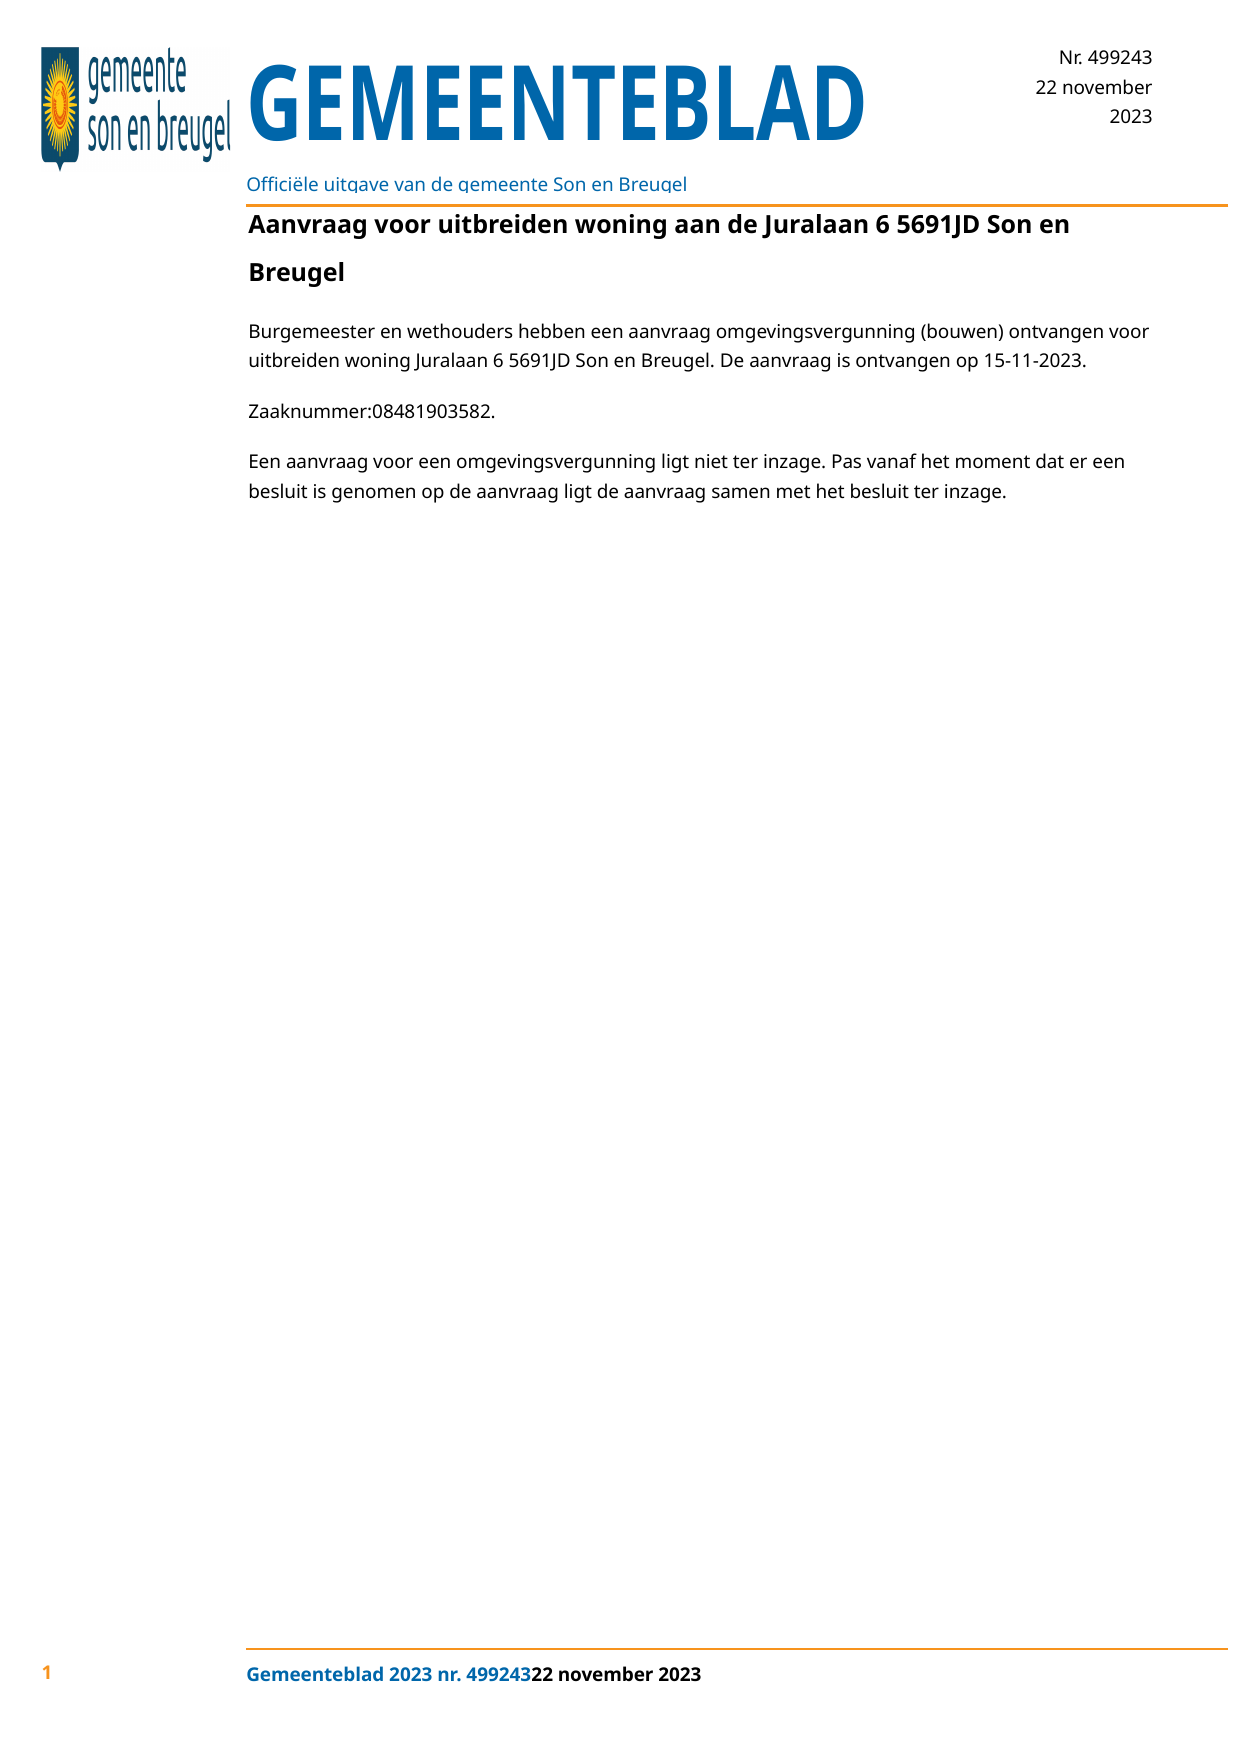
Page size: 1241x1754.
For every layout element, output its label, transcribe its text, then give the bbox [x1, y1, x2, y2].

text Een aanvraag voor een omgevingsvergunning ligt niet ter inzage. Pas vanaf het moment dat er een besluit is genomen op de aanvraag ligt de aanvraag samen met het besluit ter inzage. [248, 448, 1152, 504]
text Burgemeester en wethouders hebben een aanvraag omgevingsvergunning (bouwen) ontvangen voor uitbreiden woning Juralaan 6 5691JD Son en Breugel. De aanvraag is ontvangen op 15-11-2023. [248, 318, 1152, 373]
picture [41, 47, 231, 172]
text Aanvraag voor uitbreiden woning aan de Juralaan 6 5691JD Son en Breugel [248, 207, 1152, 288]
text Zaaknummer:08481903582. [248, 398, 1152, 424]
